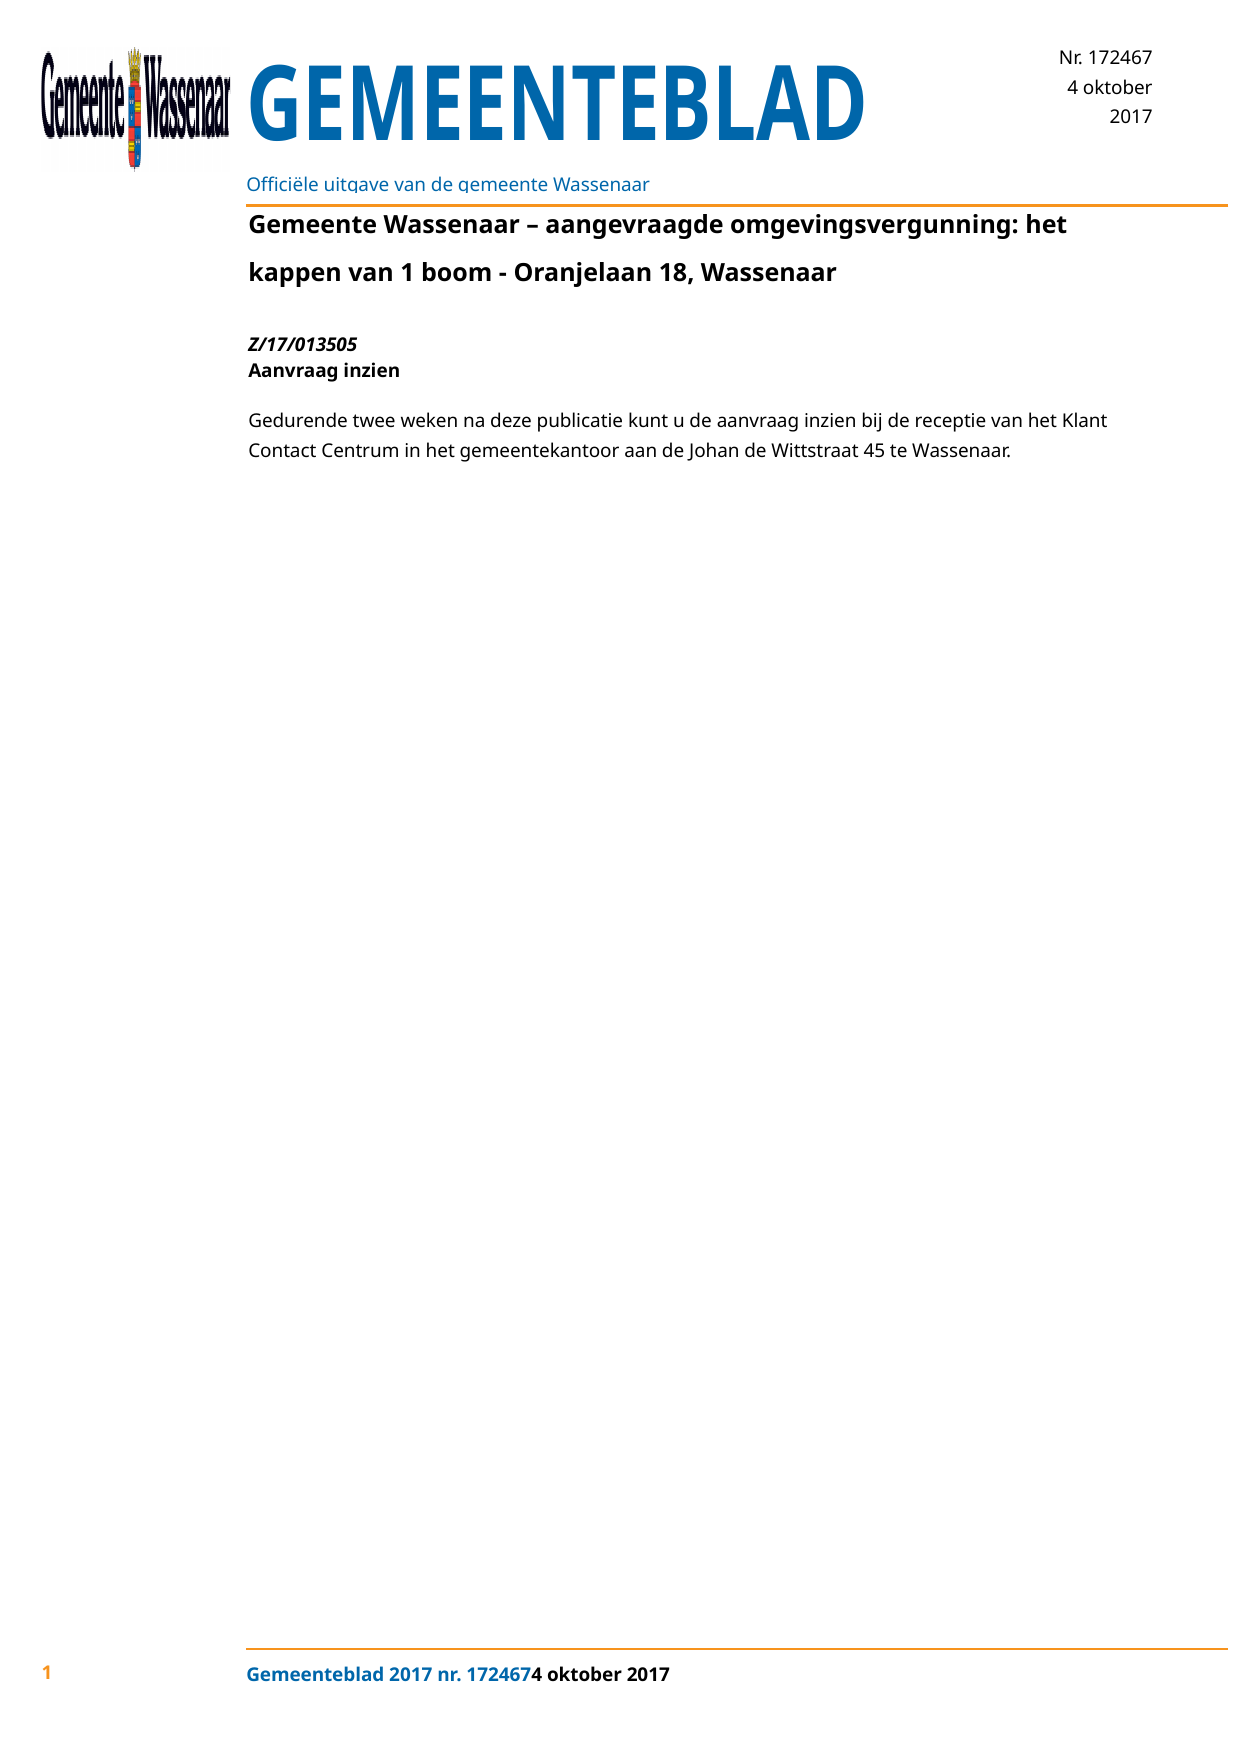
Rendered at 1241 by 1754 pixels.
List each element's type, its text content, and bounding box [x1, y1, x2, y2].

text Gedurende twee weken na deze publicatie kunt u de aanvraag inzien bij de receptie van het Klant Contact Centrum in het gemeentekantoor aan de Johan de Wittstraat 45 te Wassenaar. [248, 408, 1152, 463]
text Gemeente Wassenaar – aangevraagde omgevingsvergunning: het kappen van 1 boom - Oranjelaan 18, Wassenaar [248, 207, 1152, 288]
picture [41, 47, 231, 172]
text Z/17/013505 [248, 331, 1152, 357]
text Aanvraag inzien [248, 357, 1152, 383]
